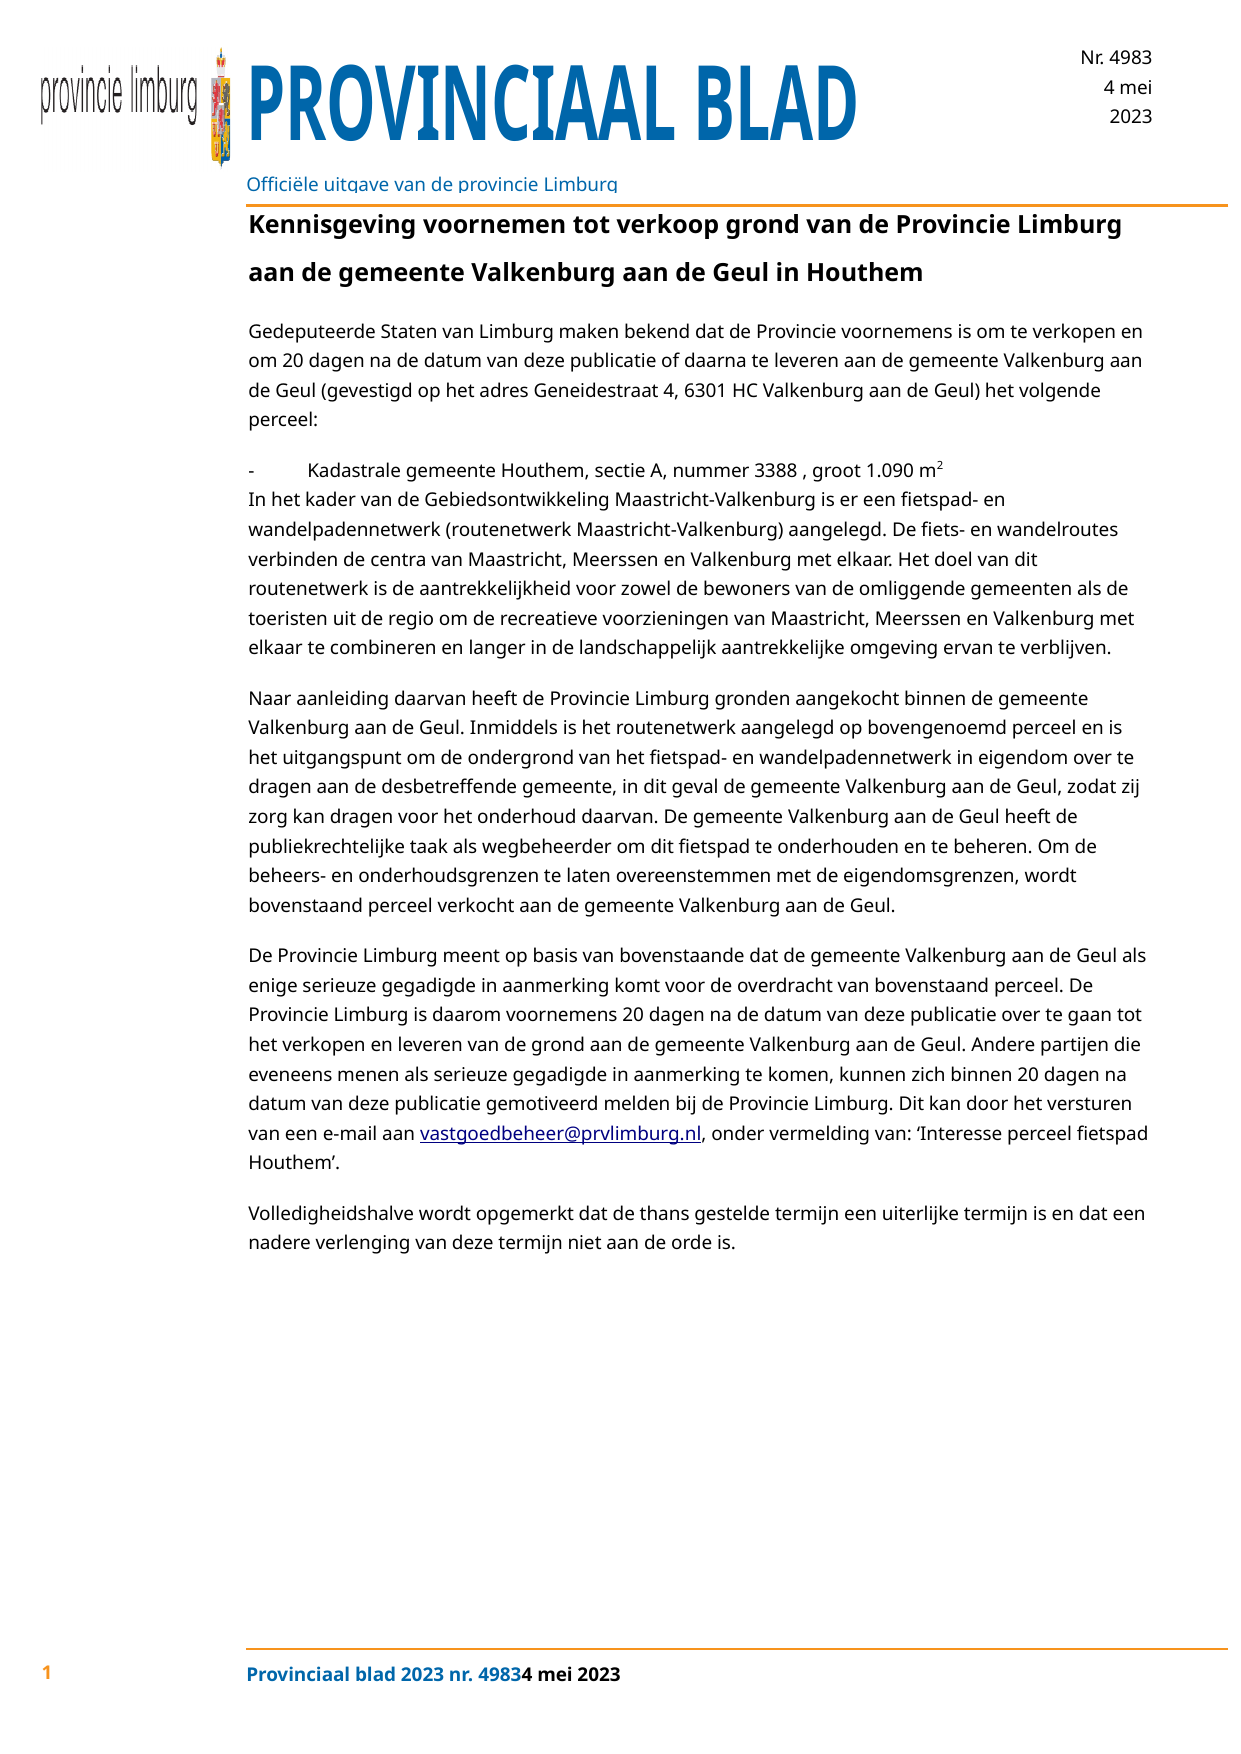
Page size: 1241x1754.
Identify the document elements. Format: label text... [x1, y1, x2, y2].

text Naar aanleiding daarvan heeft de Provincie Limburg gronden aangekocht binnen de gemeente Valkenburg aan de Geul. Inmiddels is het routenetwerk aangelegd op bovengenoemd perceel en is het uitgangspunt om de ondergrond van het fietspad- en wandelpadennetwerk in eigendom over te dragen aan de desbetreffende gemeente, in dit geval de gemeente Valkenburg aan de Geul, zodat zij zorg kan dragen voor het onderhoud daarvan. De gemeente Valkenburg aan de Geul heeft de publiekrechtelijke taak als wegbeheerder om dit fietspad te onderhouden en te beheren. Om de beheers- en onderhoudsgrenzen te laten overeenstemmen met de eigendomsgrenzen, wordt bovenstaand perceel verkocht aan de gemeente Valkenburg aan de Geul. [248, 685, 1152, 918]
text Gedeputeerde Staten van Limburg maken bekend dat de Provincie voornemens is om te verkopen en om 20 dagen na de datum van deze publicatie of daarna te leveren aan de gemeente Valkenburg aan de Geul (gevestigd op het adres Geneidestraat 4, 6301 HC Valkenburg aan de Geul) het volgende perceel: [248, 318, 1152, 432]
text Kennisgeving voornemen tot verkoop grond van de Provincie Limburg aan de gemeente Valkenburg aan de Geul in Houthem [248, 207, 1152, 288]
list Kadastrale gemeente Houthem, sectie A, nummer 3388 , groot 1.090 m2 [248, 457, 1152, 483]
text De Provincie Limburg meent op basis van bovenstaande dat de gemeente Valkenburg aan de Geul als enige serieuze gegadigde in aanmerking komt voor de overdracht van bovenstaand perceel. De Provincie Limburg is daarom voornemens 20 dagen na de datum van deze publicatie over te gaan tot het verkopen en leveren van de grond aan de gemeente Valkenburg aan de Geul. Andere partijen die eveneens menen als serieuze gegadigde in aanmerking te komen, kunnen zich binnen 20 dagen na datum van deze publicatie gemotiveerd melden bij de Provincie Limburg. Dit kan door het versturen van een e-mail aan vastgoedbeheer@prvlimburg.nl, onder vermelding van: ‘Interesse perceel fietspad Houthem’. [248, 942, 1152, 1175]
text Volledigheidshalve wordt opgemerkt dat de thans gestelde termijn een uiterlijke termijn is en dat een nadere verlenging van deze termijn niet aan de orde is. [248, 1200, 1152, 1255]
text In het kader van de Gebiedsontwikkeling Maastricht-Valkenburg is er een fietspad- en wandelpadennetwerk (routenetwerk Maastricht-Valkenburg) aangelegd. De fiets- en wandelroutes verbinden de centra van Maastricht, Meerssen en Valkenburg met elkaar. Het doel van dit routenetwerk is de aantrekkelijkheid voor zowel de bewoners van de omliggende gemeenten als de toeristen uit de regio om de recreatieve voorzieningen van Maastricht, Meerssen en Valkenburg met elkaar te combineren en langer in de landschappelijk aantrekkelijke omgeving ervan te verblijven. [248, 487, 1152, 660]
picture [41, 47, 231, 172]
